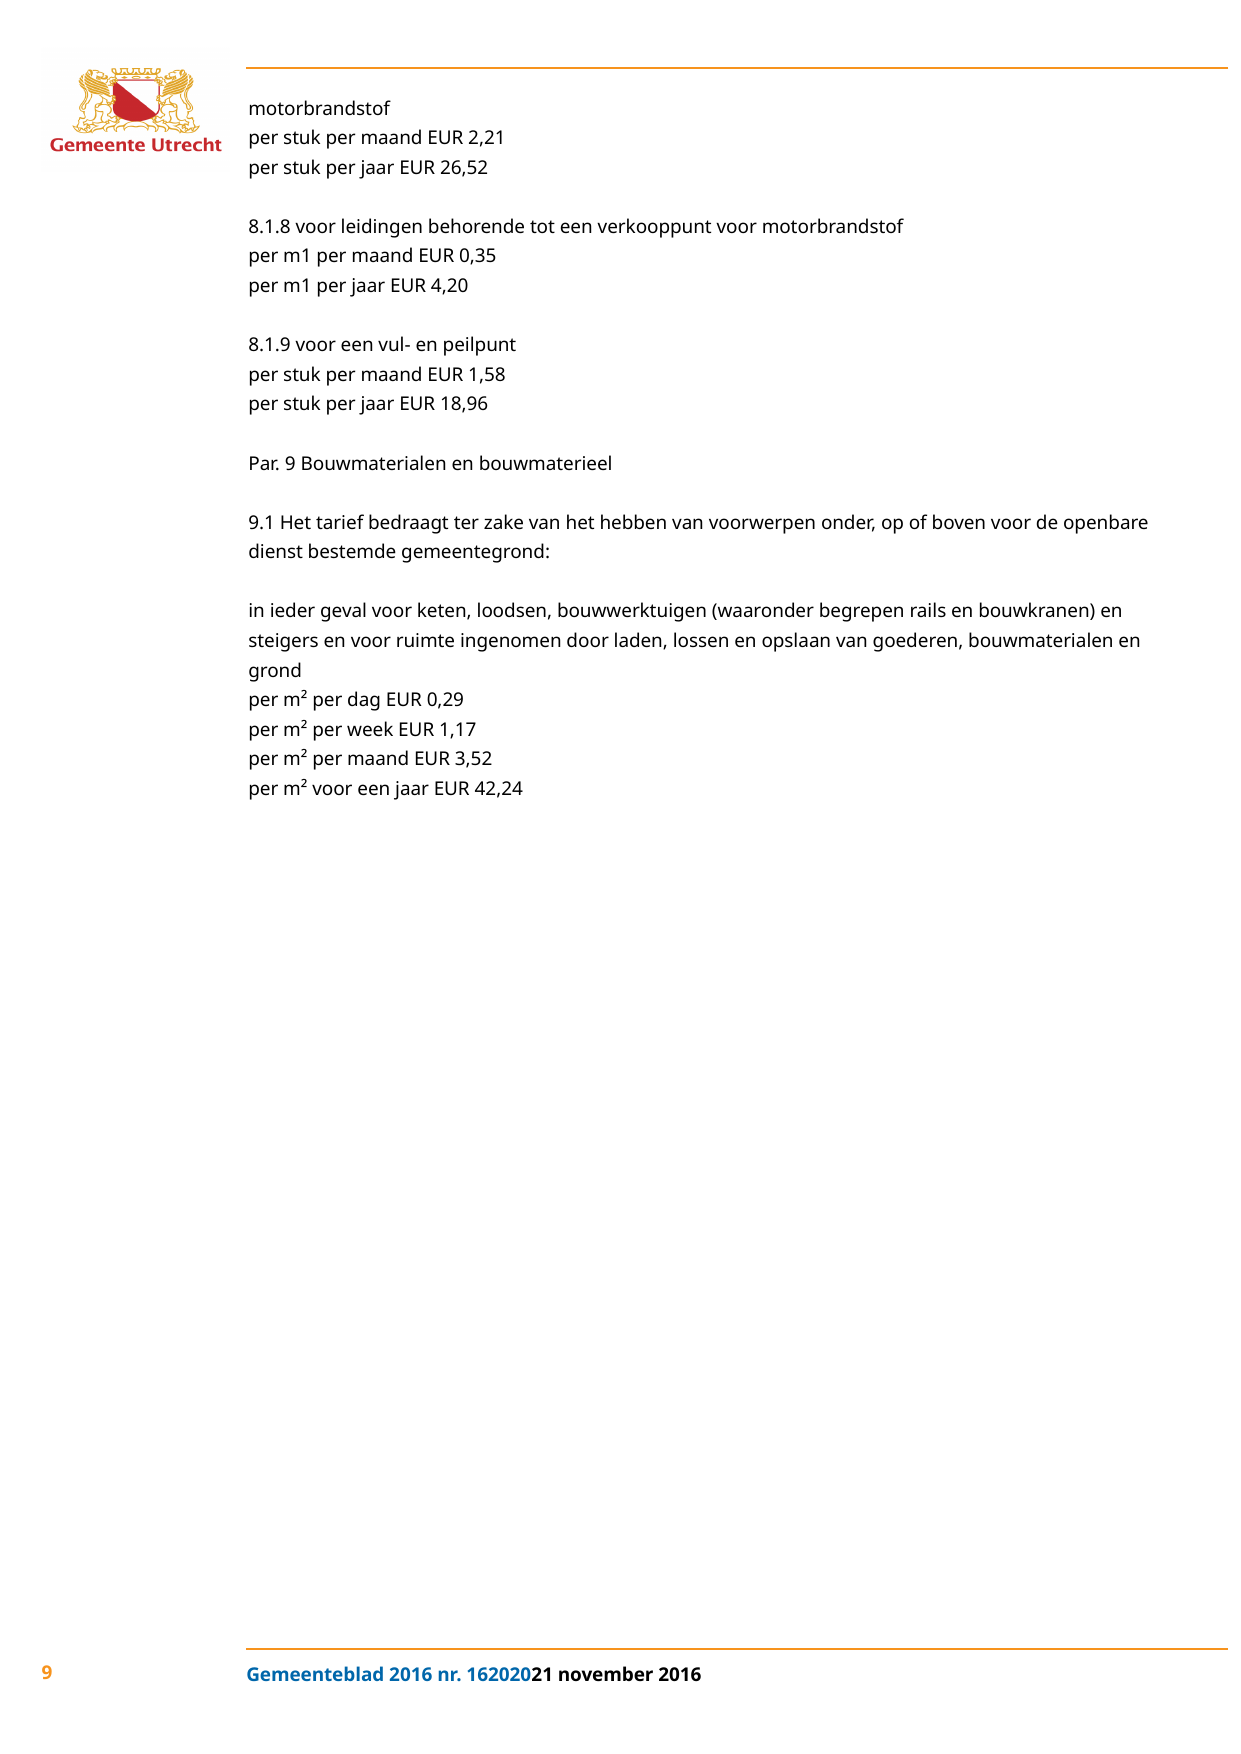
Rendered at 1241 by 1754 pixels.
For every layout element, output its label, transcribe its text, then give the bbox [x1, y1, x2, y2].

text Par. 9 Bouwmaterialen en bouwmaterieel [248, 450, 1152, 476]
text per m² per maand EUR 3,52 [248, 746, 1152, 771]
text per m² per week EUR 1,17 [248, 716, 1152, 742]
text 8.1.8 voor leidingen behorende tot een verkooppunt voor motorbrandstof [248, 213, 1152, 239]
text per stuk per jaar EUR 26,52 [248, 154, 1152, 180]
text 8.1.9 voor een vul- en peilpunt [248, 331, 1152, 357]
text in ieder geval voor keten, loodsen, bouwwerktuigen (waaronder begrepen rails en bouwkranen) en steigers en voor ruimte ingenomen door laden, lossen en opslaan van goederen, bouwmaterialen en grond [248, 598, 1152, 683]
text per m² per dag EUR 0,29 [248, 686, 1152, 712]
text 9.1 Het tarief bedraagt ter zake van het hebben van voorwerpen onder, op of boven voor de openbare dienst bestemde gemeentegrond: [248, 509, 1152, 564]
text per stuk per maand EUR 1,58 [248, 361, 1152, 387]
text per m1 per jaar EUR 4,20 [248, 272, 1152, 298]
text per stuk per jaar EUR 18,96 [248, 391, 1152, 416]
text motorbrandstof [248, 95, 1152, 121]
text per m1 per maand EUR 0,35 [248, 243, 1152, 268]
text per stuk per maand EUR 2,21 [248, 124, 1152, 150]
picture [41, 47, 231, 172]
text per m² voor een jaar EUR 42,24 [248, 775, 1152, 801]
